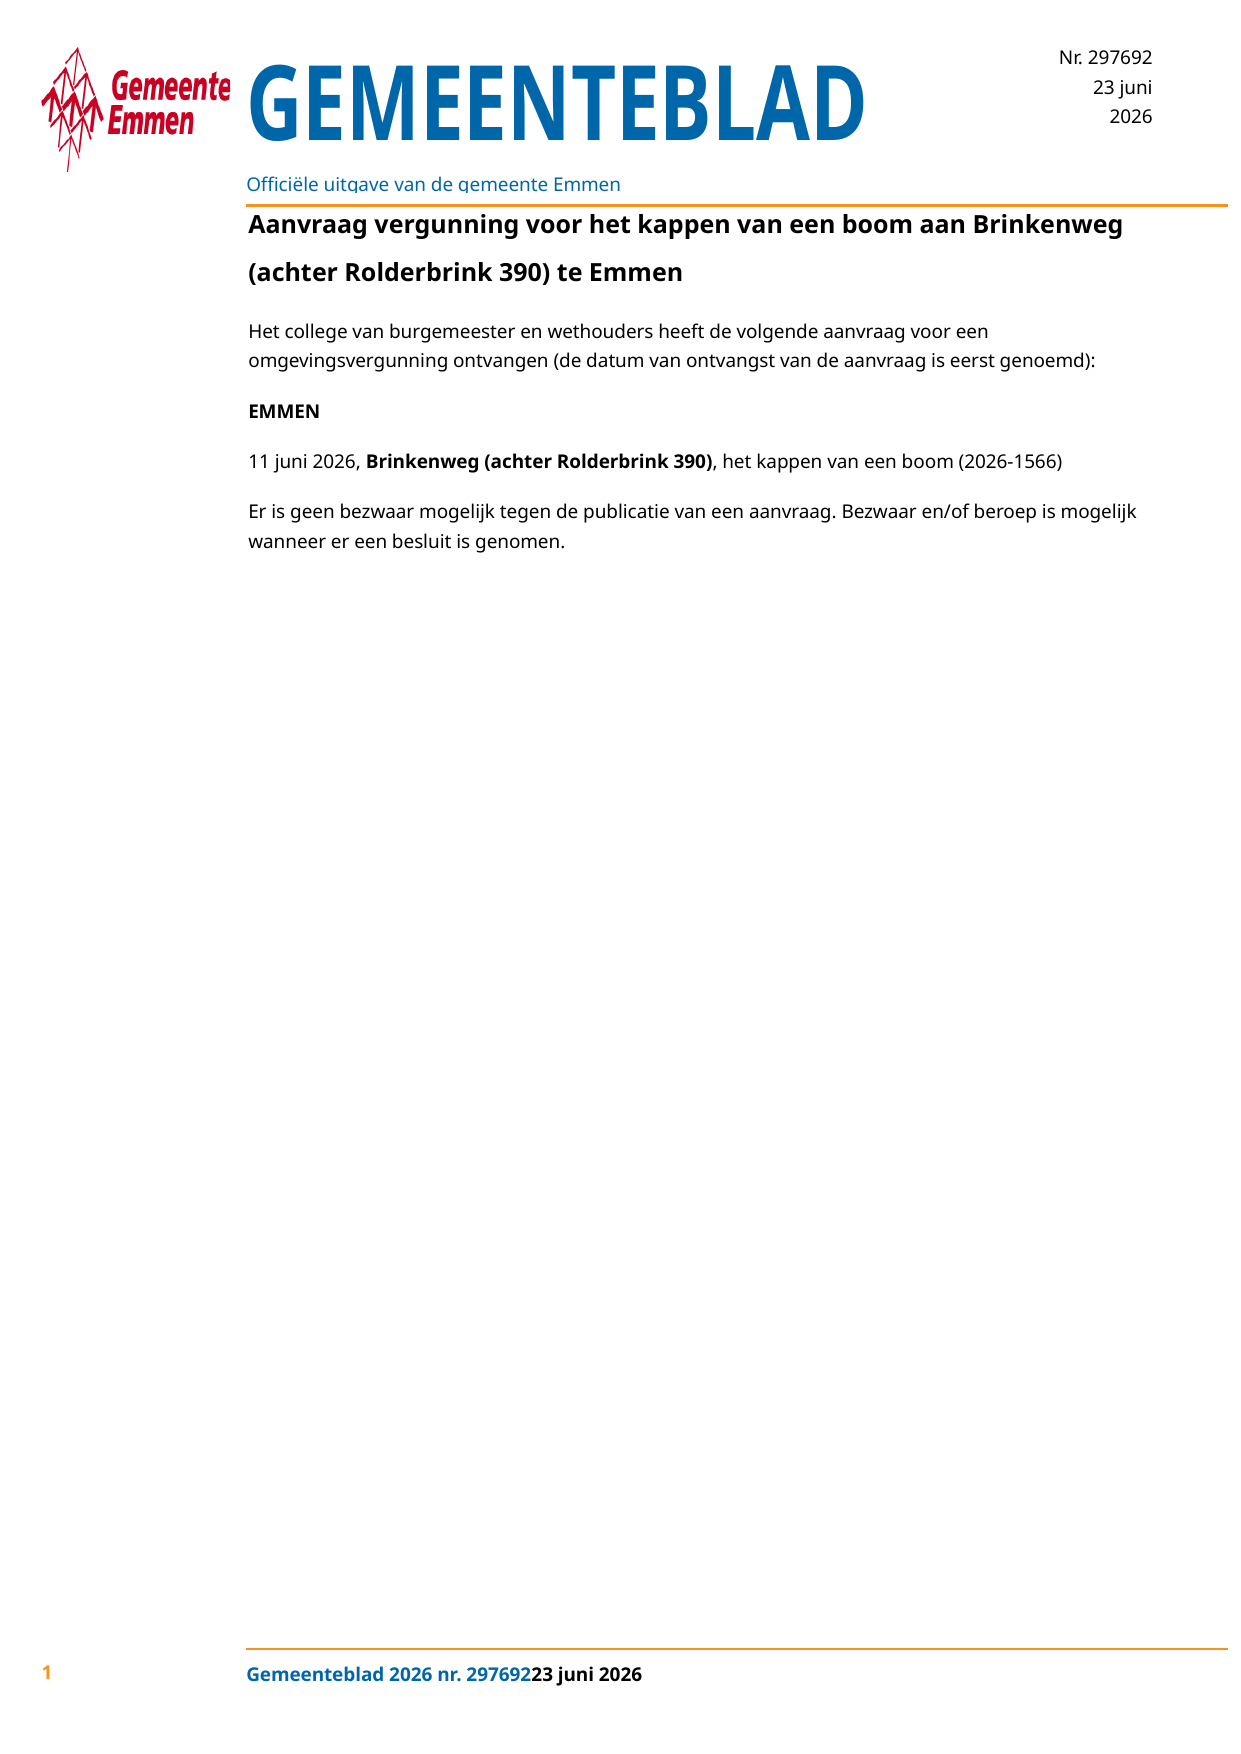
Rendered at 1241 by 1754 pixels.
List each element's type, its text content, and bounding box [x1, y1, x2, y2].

picture [41, 47, 231, 172]
text Er is geen bezwaar mogelijk tegen de publicatie van een aanvraag. Bezwaar en/of beroep is mogelijk wanneer er een besluit is genomen. [248, 499, 1152, 554]
text EMMEN [248, 398, 1152, 424]
text 11 juni 2026, Brinkenweg (achter Rolderbrink 390), het kappen van een boom (2026-1566) [248, 448, 1152, 474]
text Aanvraag vergunning voor het kappen van een boom aan Brinkenweg (achter Rolderbrink 390) te Emmen [248, 207, 1152, 288]
text Het college van burgemeester en wethouders heeft de volgende aanvraag voor een omgevingsvergunning ontvangen (de datum van ontvangst van de aanvraag is eerst genoemd): [248, 318, 1152, 373]
